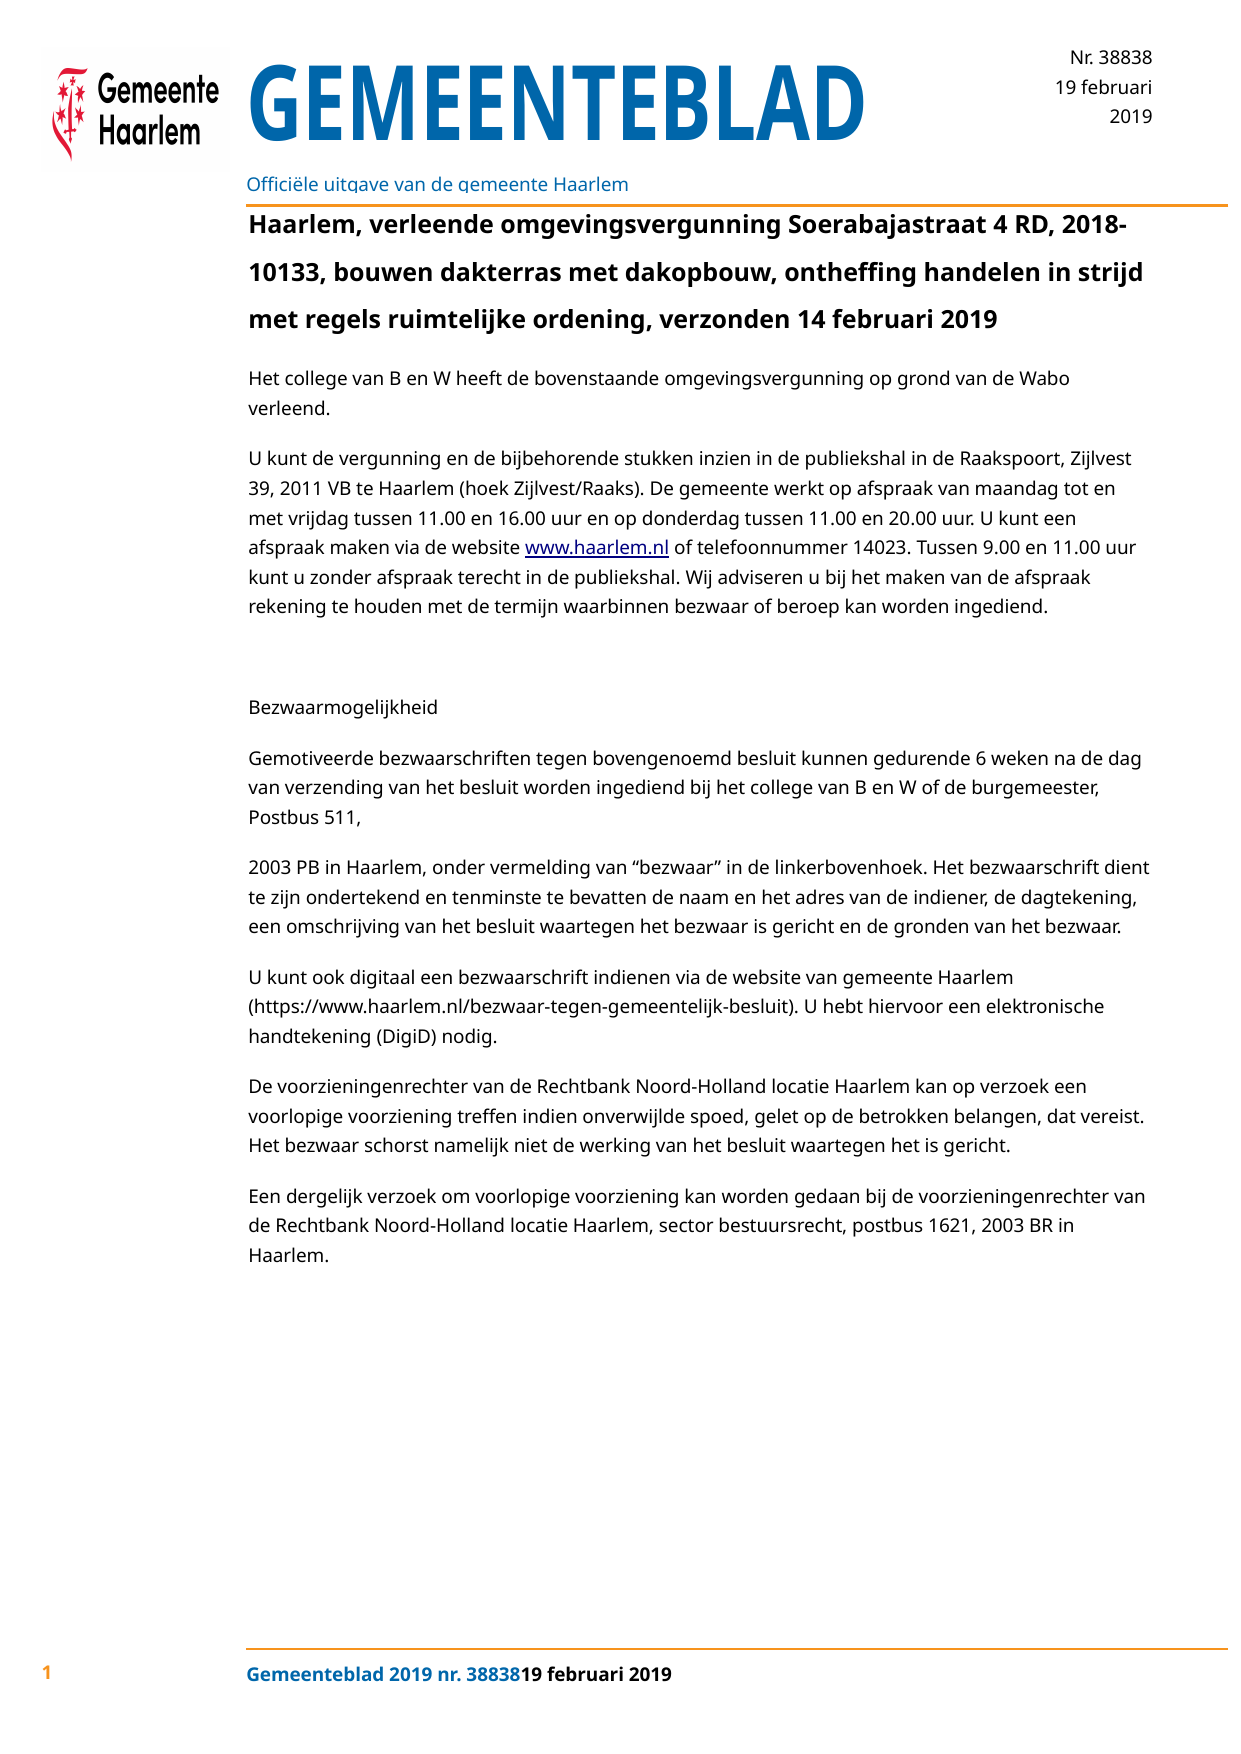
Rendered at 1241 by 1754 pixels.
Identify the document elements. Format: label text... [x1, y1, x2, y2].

text Haarlem, verleende omgevingsvergunning Soerabajastraat 4 RD, 2018-10133, bouwen dakterras met dakopbouw, ontheffing handelen in strijd met regels ruimtelijke ordening, verzonden 14 februari 2019 [248, 207, 1152, 336]
text Het college van B en W heeft de bovenstaande omgevingsvergunning op grond van de Wabo verleend. [248, 366, 1152, 421]
text Een dergelijk verzoek om voorlopige voorziening kan worden gedaan bij de voorzieningenrechter van de Rechtbank Noord-Holland locatie Haarlem, sector bestuursrecht, postbus 1621, 2003 BR in Haarlem. [248, 1183, 1152, 1268]
text U kunt ook digitaal een bezwaarschrift indienen via de website van gemeente Haarlem (https://www.haarlem.nl/bezwaar-tegen-gemeentelijk-besluit). U hebt hiervoor een elektronische handtekening (DigiD) nodig. [248, 964, 1152, 1049]
text U kunt de vergunning en de bijbehorende stukken inzien in de publiekshal in de Raakspoort, Zijlvest 39, 2011 VB te Haarlem (hoek Zijlvest/Raaks). De gemeente werkt op afspraak van maandag tot en met vrijdag tussen 11.00 en 16.00 uur en op donderdag tussen 11.00 en 20.00 uur. U kunt een afspraak maken via de website www.haarlem.nl of telefoonnummer 14023. Tussen 9.00 en 11.00 uur kunt u zonder afspraak terecht in de publiekshal. Wij adviseren u bij het maken van de afspraak rekening te houden met de termijn waarbinnen bezwaar of beroep kan worden ingediend. [248, 446, 1152, 619]
text Bezwaarmogelijkheid [248, 694, 1152, 720]
picture [41, 47, 231, 172]
text 2003 PB in Haarlem, onder vermelding van “bezwaar” in de linkerbovenhoek. Het bezwaarschrift dient te zijn ondertekend en tenminste te bevatten de naam en het adres van de indiener, de dagtekening, een omschrijving van het besluit waartegen het bezwaar is gericht en de gronden van het bezwaar. [248, 854, 1152, 939]
text Gemotiveerde bezwaarschriften tegen bovengenoemd besluit kunnen gedurende 6 weken na de dag van verzending van het besluit worden ingediend bij het college van B en W of de burgemeester, Postbus 511, [248, 745, 1152, 829]
text De voorzieningenrechter van de Rechtbank Noord-Holland locatie Haarlem kan op verzoek een voorlopige voorziening treffen indien onverwijlde spoed, gelet op de betrokken belangen, dat vereist. Het bezwaar schorst namelijk niet de werking van het besluit waartegen het is gericht. [248, 1073, 1152, 1158]
